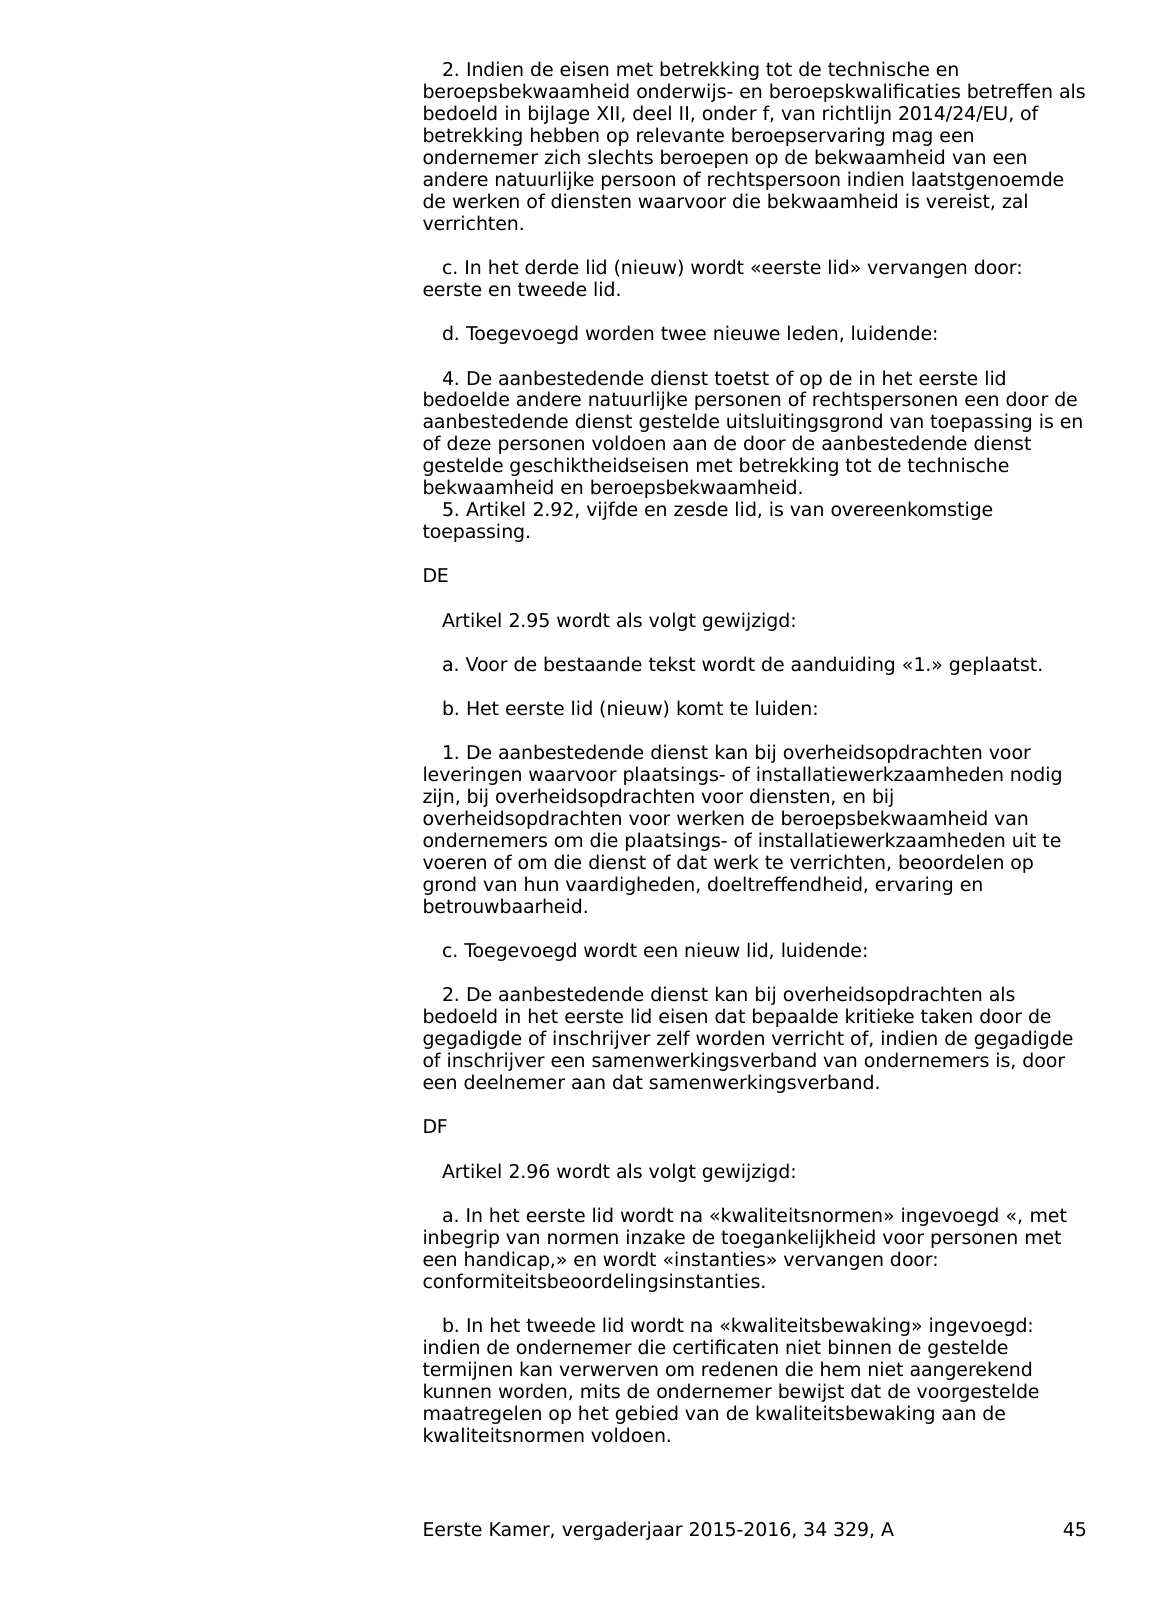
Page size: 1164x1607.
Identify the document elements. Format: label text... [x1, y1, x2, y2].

text 2. Indien de eisen met betrekking tot de technische en beroepsbekwaamheid onderwijs- en beroepskwalificaties betreffen als bedoeld in bijlage XII, deel II, onder f, van richtlijn 2014/24/EU, of betrekking hebben op relevante beroepservaring mag een ondernemer zich slechts beroepen op de bekwaamheid van een andere natuurlijke persoon of rechtspersoon indien laatstgenoemde de werken of diensten waarvoor die bekwaamheid is vereist, zal verrichten. [422, 59, 1087, 235]
text b. Het eerste lid (nieuw) komt te luiden: [422, 698, 1087, 720]
text 1. De aanbestedende dienst kan bij overheidsopdrachten voor leveringen waarvoor plaatsings- of installatiewerkzaamheden nodig zijn, bij overheidsopdrachten voor diensten, en bij overheidsopdrachten voor werken de beroepsbekwaamheid van ondernemers om die plaatsings- of installatiewerkzaamheden uit te voeren of om die dienst of dat werk te verrichten, beoordelen op grond van hun vaardigheden, doeltreffendheid, ervaring en betrouwbaarheid. [422, 742, 1087, 918]
text DF [422, 1116, 1087, 1138]
text Artikel 2.96 wordt als volgt gewijzigd: [422, 1161, 1087, 1182]
text b. In het tweede lid wordt na «kwaliteitsbewaking» ingevoegd: indien de ondernemer die certificaten niet binnen de gestelde termijnen kan verwerven om redenen die hem niet aangerekend kunnen worden, mits de ondernemer bewijst dat de voorgestelde maatregelen op het gebied van de kwaliteitsbewaking aan de kwaliteitsnormen voldoen. [422, 1315, 1087, 1447]
text 2. De aanbestedende dienst kan bij overheidsopdrachten als bedoeld in het eerste lid eisen dat bepaalde kritieke taken door de gegadigde of inschrijver zelf worden verricht of, indien de gegadigde of inschrijver een samenwerkingsverband van ondernemers is, door een deelnemer aan dat samenwerkingsverband. [422, 984, 1087, 1094]
text DE [422, 565, 1087, 587]
text Artikel 2.95 wordt als volgt gewijzigd: [422, 609, 1087, 632]
text c. Toegevoegd wordt een nieuw lid, luidende: [422, 940, 1087, 962]
text d. Toegevoegd worden twee nieuwe leden, luidende: [422, 323, 1087, 345]
text a. In het eerste lid wordt na «kwaliteitsnormen» ingevoegd «, met inbegrip van normen inzake de toegankelijkheid voor personen met een handicap,» en wordt «instanties» vervangen door: conformiteitsbeoordelingsinstanties. [422, 1205, 1087, 1293]
text c. In het derde lid (nieuw) wordt «eerste lid» vervangen door: eerste en tweede lid. [422, 257, 1087, 301]
text a. Voor de bestaande tekst wordt de aanduiding «1.» geplaatst. [422, 654, 1087, 676]
text 5. Artikel 2.92, vijfde en zesde lid, is van overeenkomstige toepassing. [422, 499, 1087, 543]
text 4. De aanbestedende dienst toetst of op de in het eerste lid bedoelde andere natuurlijke personen of rechtspersonen een door de aanbestedende dienst gestelde uitsluitingsgrond van toepassing is en of deze personen voldoen aan de door de aanbestedende dienst gestelde geschiktheidseisen met betrekking tot de technische bekwaamheid en beroepsbekwaamheid. [422, 367, 1087, 499]
